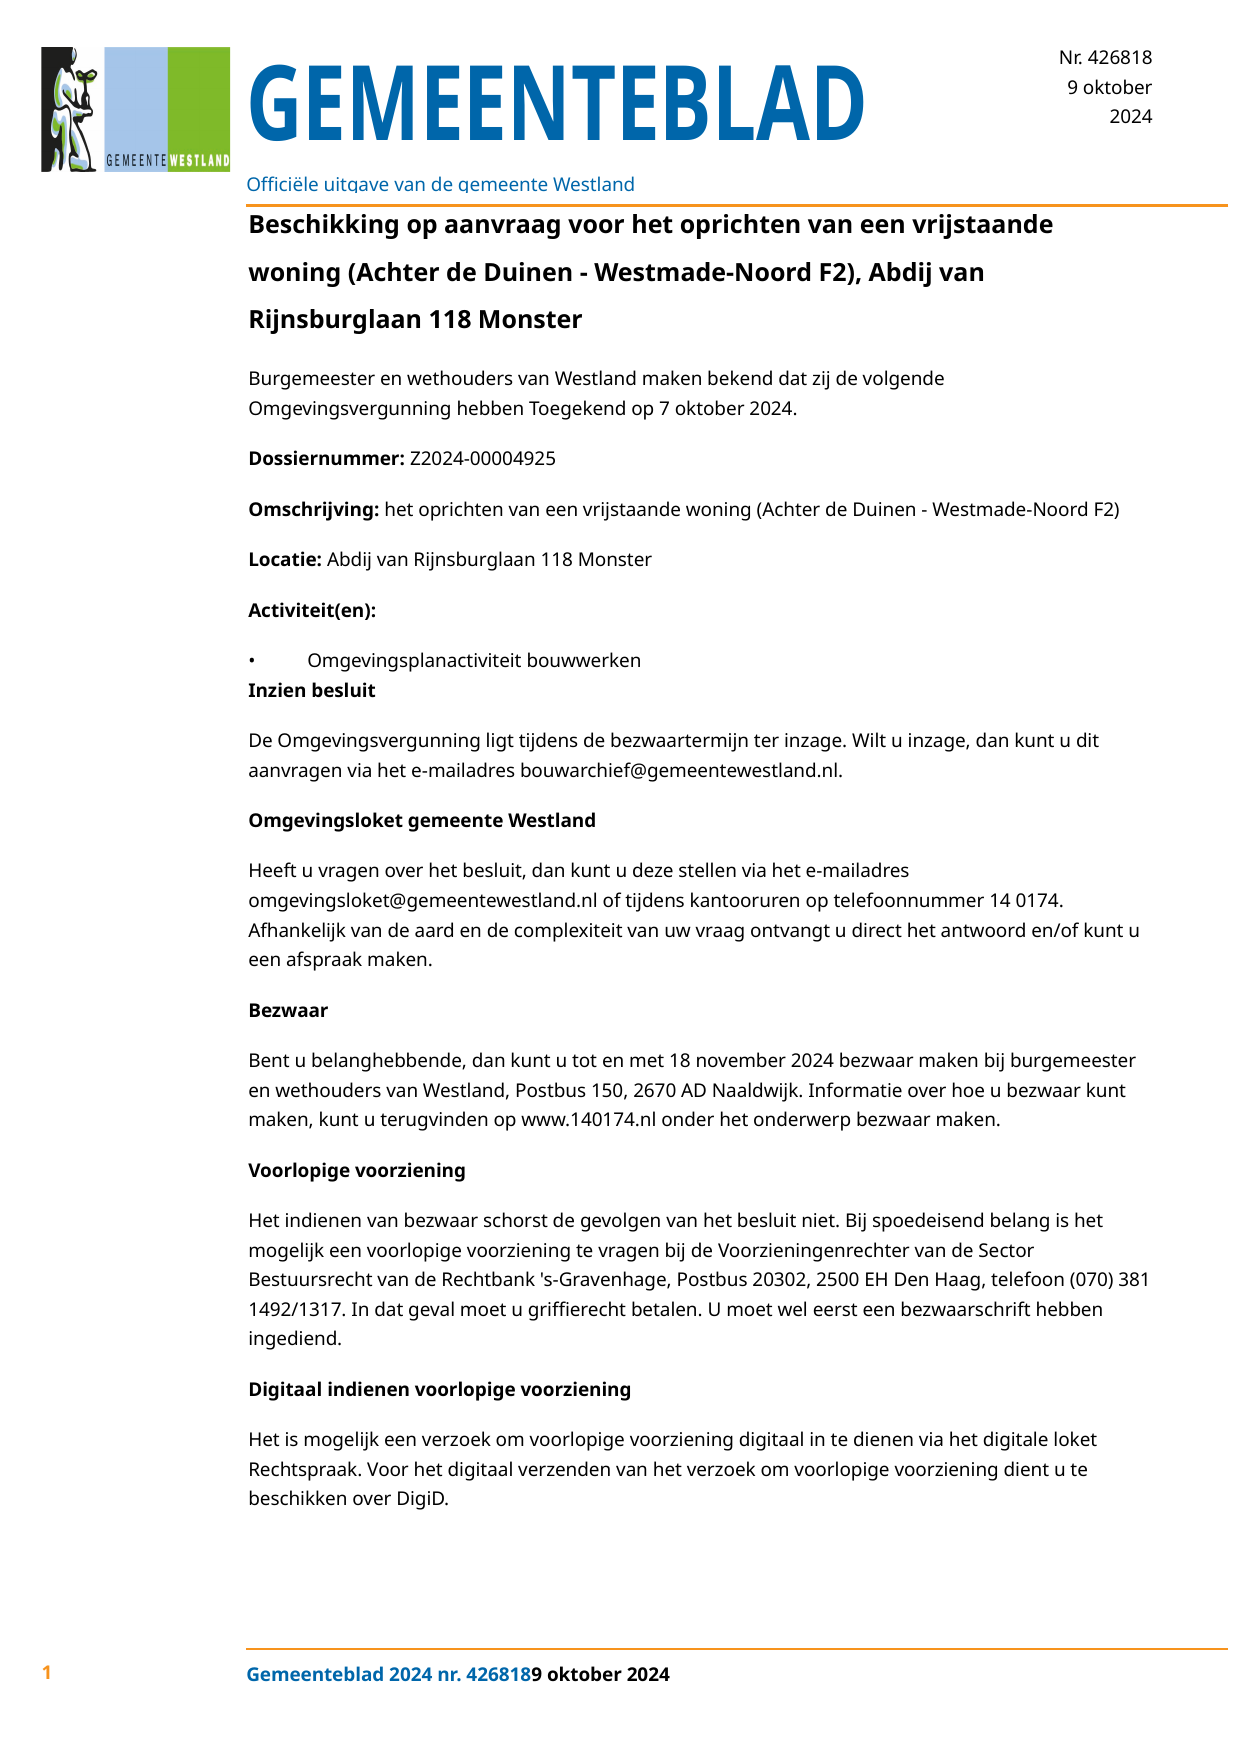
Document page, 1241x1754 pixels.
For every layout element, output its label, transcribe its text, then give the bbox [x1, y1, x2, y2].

text Activiteit(en): [248, 597, 1152, 622]
text De Omgevingsvergunning ligt tijdens de bezwaartermijn ter inzage. Wilt u inzage, dan kunt u dit aanvragen via het e-mailadres bouwarchief@gemeentewestland.nl. [248, 727, 1152, 782]
text Omgevingsloket gemeente Westland [248, 807, 1152, 833]
text Locatie: Abdij van Rijnsburglaan 118 Monster [248, 546, 1152, 572]
text Heeft u vragen over het besluit, dan kunt u deze stellen via het e-mailadres omgevingsloket@gemeentewestland.nl of tijdens kantooruren op telefoonnummer 14 0174. Afhankelijk van de aard en de complexiteit van uw vraag ontvangt u direct het antwoord en/of kunt u een afspraak maken. [248, 858, 1152, 972]
text Bezwaar [248, 997, 1152, 1022]
text Bent u belanghebbende, dan kunt u tot en met 18 november 2024 bezwaar maken bij burgemeester en wethouders van Westland, Postbus 150, 2670 AD Naaldwijk. Informatie over hoe u bezwaar kunt maken, kunt u terugvinden op www.140174.nl onder het onderwerp bezwaar maken. [248, 1047, 1152, 1132]
list Omgevingsplanactiviteit bouwwerken [248, 647, 1152, 673]
text Dossiernummer: Z2024-00004925 [248, 446, 1152, 471]
text Het indienen van bezwaar schorst de gevolgen van het besluit niet. Bij spoedeisend belang is het mogelijk een voorlopige voorziening te vragen bij de Voorzieningenrechter van de Sector Bestuursrecht van de Rechtbank 's-Gravenhage, Postbus 20302, 2500 EH Den Haag, telefoon (070) 381 1492/1317. In dat geval moet u griffierecht betalen. U moet wel eerst een bezwaarschrift hebben ingediend. [248, 1207, 1152, 1351]
text Digitaal indienen voorlopige voorziening [248, 1376, 1152, 1402]
text Burgemeester en wethouders van Westland maken bekend dat zij de volgende Omgevingsvergunning hebben Toegekend op 7 oktober 2024. [248, 366, 1152, 421]
picture [41, 47, 231, 172]
text Omschrijving: het oprichten van een vrijstaande woning (Achter de Duinen - Westmade-Noord F2) [248, 496, 1152, 522]
text Beschikking op aanvraag voor het oprichten van een vrijstaande woning (Achter de Duinen - Westmade-Noord F2), Abdij van Rijnsburglaan 118 Monster [248, 207, 1152, 336]
text Inzien besluit [248, 677, 1152, 702]
text Het is mogelijk een verzoek om voorlopige voorziening digitaal in te dienen via het digitale loket Rechtspraak. Voor het digitaal verzenden van het verzoek om voorlopige voorziening dient u te beschikken over DigiD. [248, 1426, 1152, 1511]
text Voorlopige voorziening [248, 1157, 1152, 1182]
